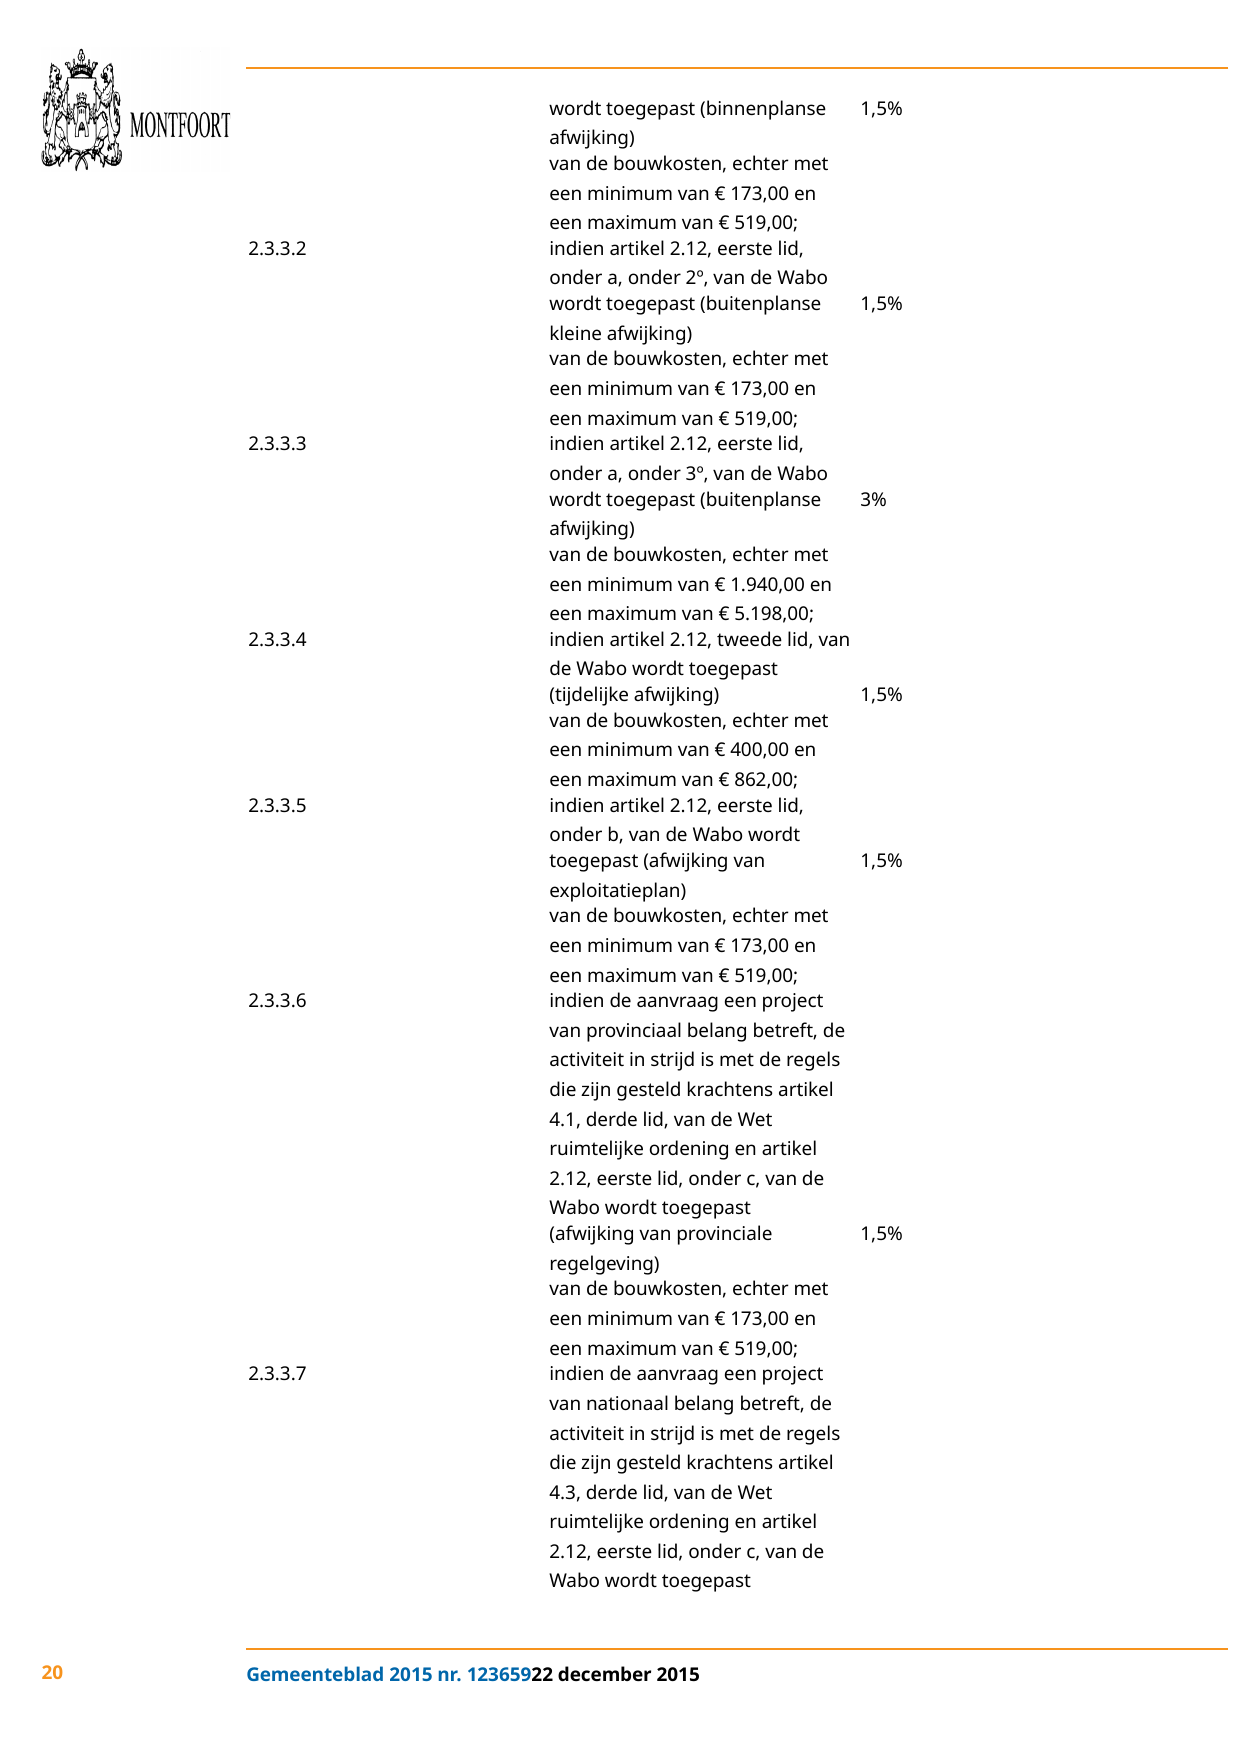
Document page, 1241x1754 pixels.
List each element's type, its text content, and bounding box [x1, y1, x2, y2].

table_cell indien artikel 2.12, eerste lid, onder a, onder 2º, van de Wabo [549, 235, 850, 290]
table_cell [248, 486, 549, 541]
table_cell indien de aanvraag een project van provinciaal belang betreft, de activiteit in strijd is met de regels die zijn gesteld krachtens artikel 4.1, derde lid, van de Wet ruimtelijke ordening en artikel 2.12, eerste lid, onder c, van de Wabo wordt toegepast [549, 988, 850, 1220]
table_cell [850, 541, 1152, 626]
table_cell [850, 235, 1152, 290]
table_cell indien artikel 2.12, tweede lid, van de Wabo wordt toegepast [549, 626, 850, 681]
table_cell 1,5% [850, 847, 1152, 903]
table_cell van de bouwkosten, echter met een minimum van € 173,00 en een maximum van € 519,00; [549, 903, 850, 987]
table_cell 2.3.3.3 [248, 431, 549, 486]
table_cell [850, 988, 1152, 1220]
table_cell [248, 1220, 549, 1276]
table_cell wordt toegepast (binnenplanse afwijking) [549, 95, 850, 150]
table_cell [248, 95, 549, 150]
table_cell 1,5% [850, 290, 1152, 346]
table_cell [850, 150, 1152, 235]
table_cell [850, 792, 1152, 847]
table_cell van de bouwkosten, echter met een minimum van € 1.940,00 en een maximum van € 5.198,00; [549, 541, 850, 626]
table_cell [248, 150, 549, 235]
table_cell [248, 346, 549, 431]
table_cell [248, 707, 549, 792]
table_cell 2.3.3.5 [248, 792, 549, 847]
table_cell 2.3.3.4 [248, 626, 549, 681]
picture [41, 47, 231, 172]
table_cell (afwijking van provinciale regelgeving) [549, 1220, 850, 1276]
table_cell [850, 431, 1152, 486]
table_cell [850, 346, 1152, 431]
table_cell indien artikel 2.12, eerste lid, onder a, onder 3º, van de Wabo [549, 431, 850, 486]
table_cell [850, 626, 1152, 681]
table_cell [850, 707, 1152, 792]
table_cell 1,5% [850, 1220, 1152, 1276]
table_cell [248, 290, 549, 346]
table_cell 3% [850, 486, 1152, 541]
table_cell indien de aanvraag een project van nationaal belang betreft, de activiteit in strijd is met de regels die zijn gesteld krachtens artikel 4.3, derde lid, van de Wet ruimtelijke ordening en artikel 2.12, eerste lid, onder c, van de Wabo wordt toegepast [549, 1361, 850, 1593]
table_cell [248, 541, 549, 626]
table_cell 2.3.3.6 [248, 988, 549, 1220]
table_cell wordt toegepast (buitenplanse kleine afwijking) [549, 290, 850, 346]
table_cell [850, 1276, 1152, 1361]
table_cell [248, 681, 549, 707]
table_cell 1,5% [850, 95, 1152, 150]
table_cell [850, 1361, 1152, 1593]
table_cell toegepast (afwijking van exploitatieplan) [549, 847, 850, 903]
table_cell wordt toegepast (buitenplanse afwijking) [549, 486, 850, 541]
table_cell (tijdelijke afwijking) [549, 681, 850, 707]
table_cell van de bouwkosten, echter met een minimum van € 173,00 en een maximum van € 519,00; [549, 150, 850, 235]
table_cell [248, 1276, 549, 1361]
table_cell [248, 903, 549, 987]
table_cell 2.3.3.2 [248, 235, 549, 290]
table_cell indien artikel 2.12, eerste lid, onder b, van de Wabo wordt [549, 792, 850, 847]
table_cell van de bouwkosten, echter met een minimum van € 173,00 en een maximum van € 519,00; [549, 346, 850, 431]
table_cell 1,5% [850, 681, 1152, 707]
table_cell 2.3.3.7 [248, 1361, 549, 1593]
table_cell van de bouwkosten, echter met een minimum van € 400,00 en een maximum van € 862,00; [549, 707, 850, 792]
table_cell [248, 847, 549, 903]
table_cell van de bouwkosten, echter met een minimum van € 173,00 en een maximum van € 519,00; [549, 1276, 850, 1361]
table_cell [850, 903, 1152, 987]
